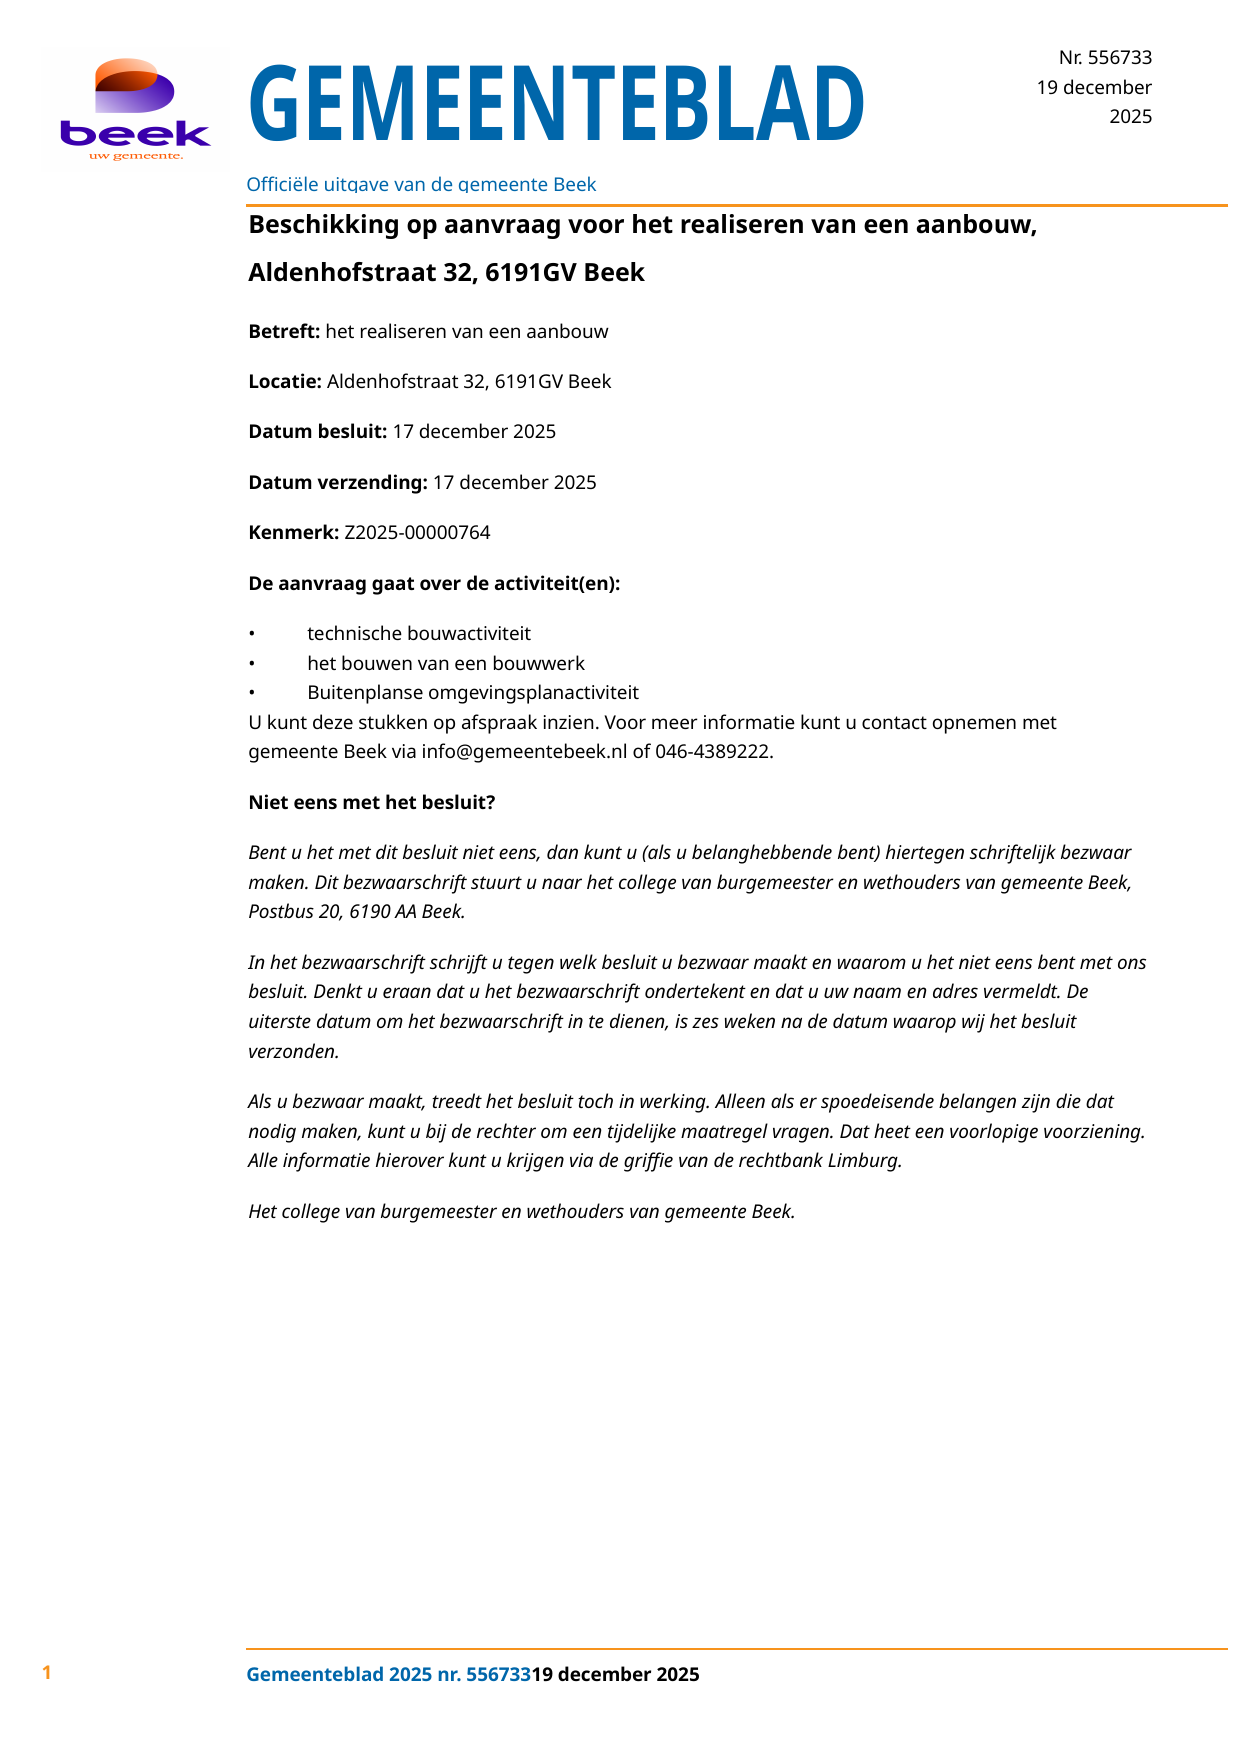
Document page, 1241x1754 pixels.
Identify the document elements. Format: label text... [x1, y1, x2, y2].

picture [41, 47, 231, 172]
list Buitenplanse omgevingsplanactiviteit [248, 679, 1152, 705]
text Kenmerk: Z2025-00000764 [248, 519, 1152, 545]
text Als u bezwaar maakt, treedt het besluit toch in werking. Alleen als er spoedeisende belangen zijn die dat nodig maken, kunt u bij de rechter om een tijdelijke maatregel vragen. Dat heet een voorlopige voorziening. Alle informatie hierover kunt u krijgen via de griffie van de rechtbank Limburg. [248, 1088, 1152, 1173]
text In het bezwaarschrift schrijft u tegen welk besluit u bezwaar maakt en waarom u het niet eens bent met ons besluit. Denkt u eraan dat u het bezwaarschrift ondertekent en dat u uw naam en adres vermeldt. De uiterste datum om het bezwaarschrift in te dienen, is zes weken na de datum waarop wij het besluit verzonden. [248, 949, 1152, 1064]
text Datum verzending: 17 december 2025 [248, 469, 1152, 495]
text Bent u het met dit besluit niet eens, dan kunt u (als u belanghebbende bent) hiertegen schriftelijk bezwaar maken. Dit bezwaarschrift stuurt u naar het college van burgemeester en wethouders van gemeente Beek, Postbus 20, 6190 AA Beek. [248, 839, 1152, 924]
text Beschikking op aanvraag voor het realiseren van een aanbouw, Aldenhofstraat 32, 6191GV Beek [248, 207, 1152, 288]
text Datum besluit: 17 december 2025 [248, 419, 1152, 444]
text Locatie: Aldenhofstraat 32, 6191GV Beek [248, 368, 1152, 394]
list het bouwen van een bouwwerk [248, 650, 1152, 676]
text U kunt deze stukken op afspraak inzien. Voor meer informatie kunt u contact opnemen met gemeente Beek via info@gemeentebeek.nl of 046-4389222. [248, 709, 1152, 764]
text Betreft: het realiseren van een aanbouw [248, 318, 1152, 344]
text Het college van burgemeester en wethouders van gemeente Beek. [248, 1198, 1152, 1224]
text De aanvraag gaat over de activiteit(en): [248, 570, 1152, 596]
list technische bouwactiviteit [248, 620, 1152, 646]
text Niet eens met het besluit? [248, 789, 1152, 815]
